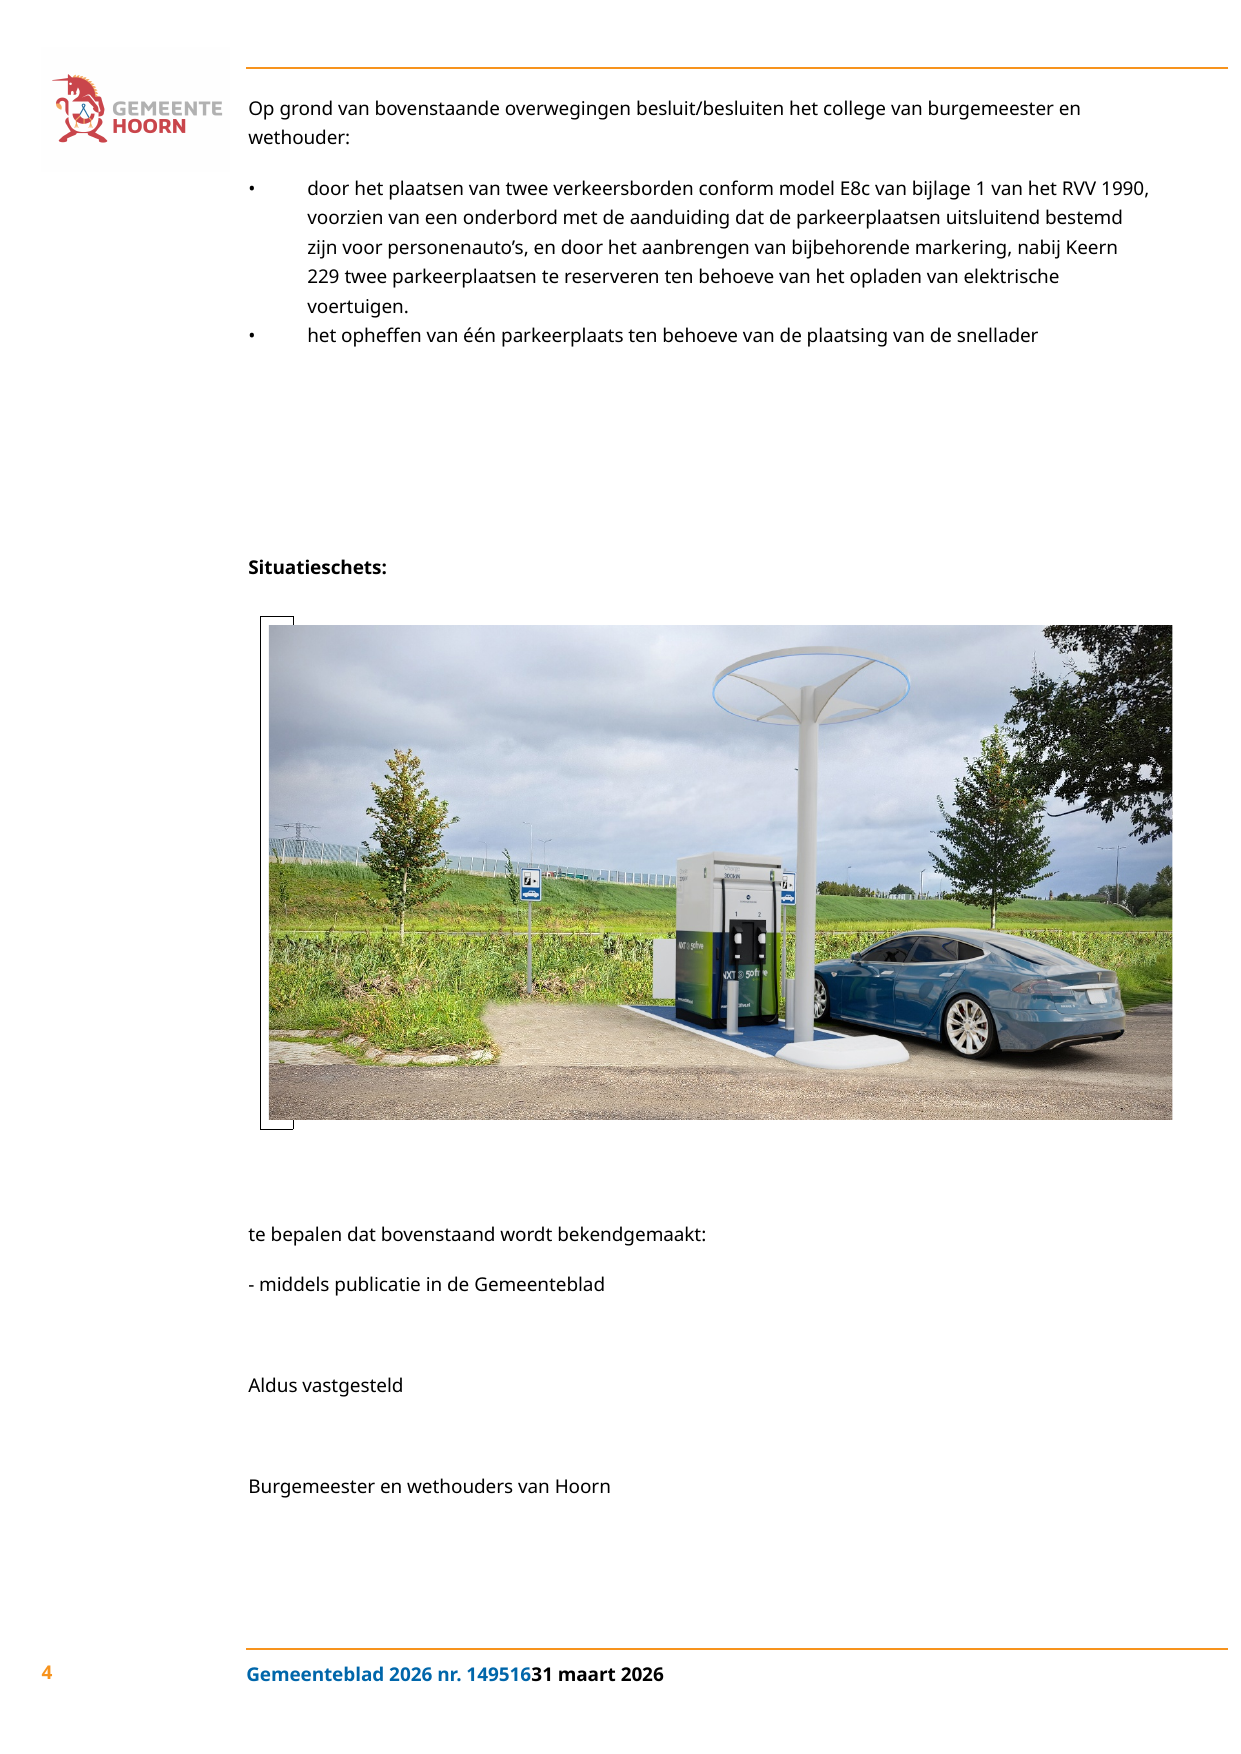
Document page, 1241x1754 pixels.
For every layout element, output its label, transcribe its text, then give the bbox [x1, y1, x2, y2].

list het opheffen van één parkeerplaats ten behoeve van de plaatsing van de snellader [248, 323, 1152, 348]
list door het plaatsen van twee verkeersborden conform model E8c van bijlage 1 van het RVV 1990, voorzien van een onderbord met de aanduiding dat de parkeerplaatsen uitsluitend bestemd zijn voor personenauto’s, en door het aanbrengen van bijbehorende markering, nabij Keern 229 twee parkeerplaatsen te reserveren ten behoeve van het opladen van elektrische voertuigen. [248, 175, 1152, 319]
text Op grond van bovenstaande overwegingen besluit/besluiten het college van burgemeester en wethouder: [248, 95, 1152, 150]
text - middels publicatie in de Gemeenteblad [248, 1272, 1152, 1297]
text Burgemeester en wethouders van Hoorn [248, 1473, 1152, 1499]
picture [268, 625, 1173, 1120]
text Situatieschets: [248, 554, 1152, 580]
text Aldus vastgesteld [248, 1372, 1152, 1398]
picture [41, 47, 231, 172]
text te bepalen dat bovenstaand wordt bekendgemaakt: [248, 1221, 1152, 1247]
